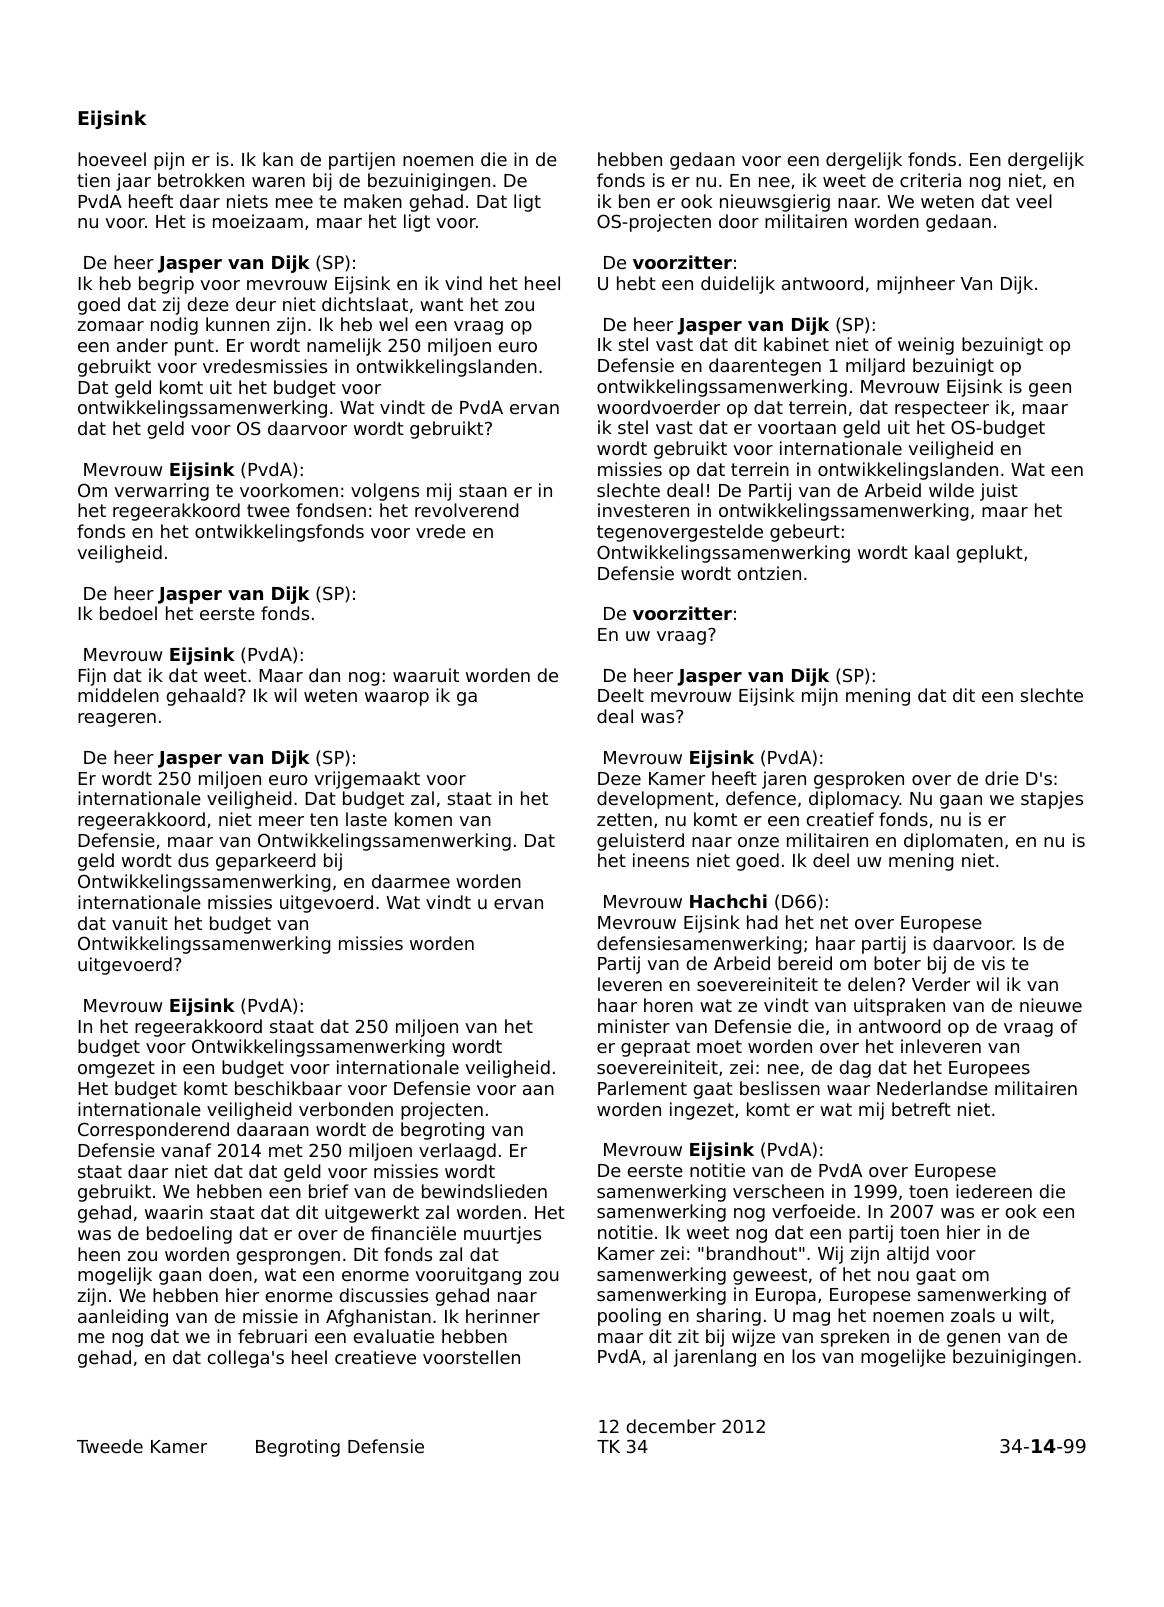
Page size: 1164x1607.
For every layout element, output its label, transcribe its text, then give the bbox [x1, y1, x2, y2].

text hoeveel pijn er is. Ik kan de partijen noemen die in de tien jaar betrokken waren bij de bezuinigingen. De PvdA heeft daar niets mee te maken gehad. Dat ligt nu voor. Het is moeizaam, maar het ligt voor. [77, 150, 567, 233]
text In het regeerakkoord staat dat 250 miljoen van het budget voor Ontwikkelingssamenwerking wordt omgezet in een budget voor internationale veiligheid. Het budget komt beschikbaar voor Defensie voor aan internationale veiligheid verbonden projecten. Corresponderend daaraan wordt de begroting van Defensie vanaf 2014 met 250 miljoen verlaagd. Er staat daar niet dat dat geld voor missies wordt gebruikt. We hebben een brief van de bewindslieden gehad, waarin staat dat dit uitgewerkt zal worden. Het was de bedoeling dat er over de financiële muurtjes heen zou worden gesprongen. Dit fonds zal dat mogelijk gaan doen, wat een enorme vooruitgang zou zijn. We hebben hier enorme discussies gehad naar aanleiding van de missie in Afghanistan. Ik herinner me nog dat we in februari een evaluatie hebben gehad, en dat collega's heel creatieve voorstellen [77, 1016, 567, 1369]
text De voorzitter: [596, 604, 1087, 625]
text De heer Jasper van Dijk (SP): [77, 748, 567, 768]
text De heer Jasper van Dijk (SP): [77, 253, 567, 274]
text En uw vraag? [596, 625, 1087, 646]
text Mevrouw Hachchi (D66): [596, 892, 1087, 913]
text Fijn dat ik dat weet. Maar dan nog: waaruit worden de middelen gehaald? Ik wil weten waarop ik ga reageren. [77, 666, 567, 728]
text Er wordt 250 miljoen euro vrijgemaakt voor internationale veiligheid. Dat budget zal, staat in het regeerakkoord, niet meer ten laste komen van Defensie, maar van Ontwikkelingssamenwerking. Dat geld wordt dus geparkeerd bij Ontwikkelingssamenwerking, en daarmee worden internationale missies uitgevoerd. Wat vindt u ervan dat vanuit het budget van Ontwikkelingssamenwerking missies worden uitgevoerd? [77, 768, 567, 976]
text De heer Jasper van Dijk (SP): [596, 314, 1087, 335]
text Ik heb begrip voor mevrouw Eijsink en ik vind het heel goed dat zij deze deur niet dichtslaat, want het zou zomaar nodig kunnen zijn. Ik heb wel een vraag op een ander punt. Er wordt namelijk 250 miljoen euro gebruikt voor vredesmissies in ontwikkelingslanden. Dat geld komt uit het budget voor ontwikkelingssamenwerking. Wat vindt de PvdA ervan dat het geld voor OS daarvoor wordt gebruikt? [77, 274, 567, 440]
text U hebt een duidelijk antwoord, mijnheer Van Dijk. [596, 274, 1087, 294]
text Mevrouw Eijsink (PvdA): [77, 645, 567, 666]
text Deelt mevrouw Eijsink mijn mening dat dit een slechte deal was? [596, 686, 1087, 728]
text hebben gedaan voor een dergelijk fonds. Een dergelijk fonds is er nu. En nee, ik weet de criteria nog niet, en ik ben er ook nieuwsgierig naar. We weten dat veel OS-projecten door militairen worden gedaan. [596, 150, 1087, 233]
text Mevrouw Eijsink (PvdA): [596, 748, 1087, 768]
text Ik stel vast dat dit kabinet niet of weinig bezuinigt op Defensie en daarentegen 1 miljard bezuinigt op ontwikkelingssamenwerking. Mevrouw Eijsink is geen woordvoerder op dat terrein, dat respecteer ik, maar ik stel vast dat er voortaan geld uit het OS-budget wordt gebruikt voor internationale veiligheid en missies op dat terrein in ontwikkelingslanden. Wat een slechte deal! De Partij van de Arbeid wilde juist investeren in ontwikkelingssamenwerking, maar het tegenovergestelde gebeurt: Ontwikkelingssamenwerking wordt kaal geplukt, Defensie wordt ontzien. [596, 335, 1087, 584]
text Deze Kamer heeft jaren gesproken over de drie D's: development, defence, diplomacy. Nu gaan we stapjes zetten, nu komt er een creatief fonds, nu is er geluisterd naar onze militairen en diplomaten, en nu is het ineens niet goed. Ik deel uw mening niet. [596, 768, 1087, 872]
text Mevrouw Eijsink (PvdA): [77, 996, 567, 1016]
text Mevrouw Eijsink (PvdA): [596, 1140, 1087, 1161]
text Mevrouw Eijsink had het net over Europese defensiesamenwerking; haar partij is daarvoor. Is de Partij van de Arbeid bereid om boter bij de vis te leveren en soevereiniteit te delen? Verder wil ik van haar horen wat ze vindt van uitspraken van de nieuwe minister van Defensie die, in antwoord op de vraag of er gepraat moet worden over het inleveren van soevereiniteit, zei: nee, de dag dat het Europees Parlement gaat beslissen waar Nederlandse militairen worden ingezet, komt er wat mij betreft niet. [596, 913, 1087, 1120]
text Om verwarring te voorkomen: volgens mij staan er in het regeerakkoord twee fondsen: het revolverend fonds en het ontwikkelingsfonds voor vrede en veiligheid. [77, 480, 567, 563]
text Ik bedoel het eerste fonds. [77, 604, 567, 625]
text De heer Jasper van Dijk (SP): [596, 666, 1087, 686]
text Mevrouw Eijsink (PvdA): [77, 460, 567, 480]
text De eerste notitie van de PvdA over Europese samenwerking verscheen in 1999, toen iedereen die samenwerking nog verfoeide. In 2007 was er ook een notitie. Ik weet nog dat een partij toen hier in de Kamer zei: "brandhout". Wij zijn altijd voor samenwerking geweest, of het nou gaat om samenwerking in Europa, Europese samenwerking of pooling en sharing. U mag het noemen zoals u wilt, maar dit zit bij wijze van spreken in de genen van de PvdA, al jarenlang en los van mogelijke bezuinigingen. [596, 1161, 1087, 1368]
text De voorzitter: [596, 253, 1087, 274]
text De heer Jasper van Dijk (SP): [77, 583, 567, 604]
